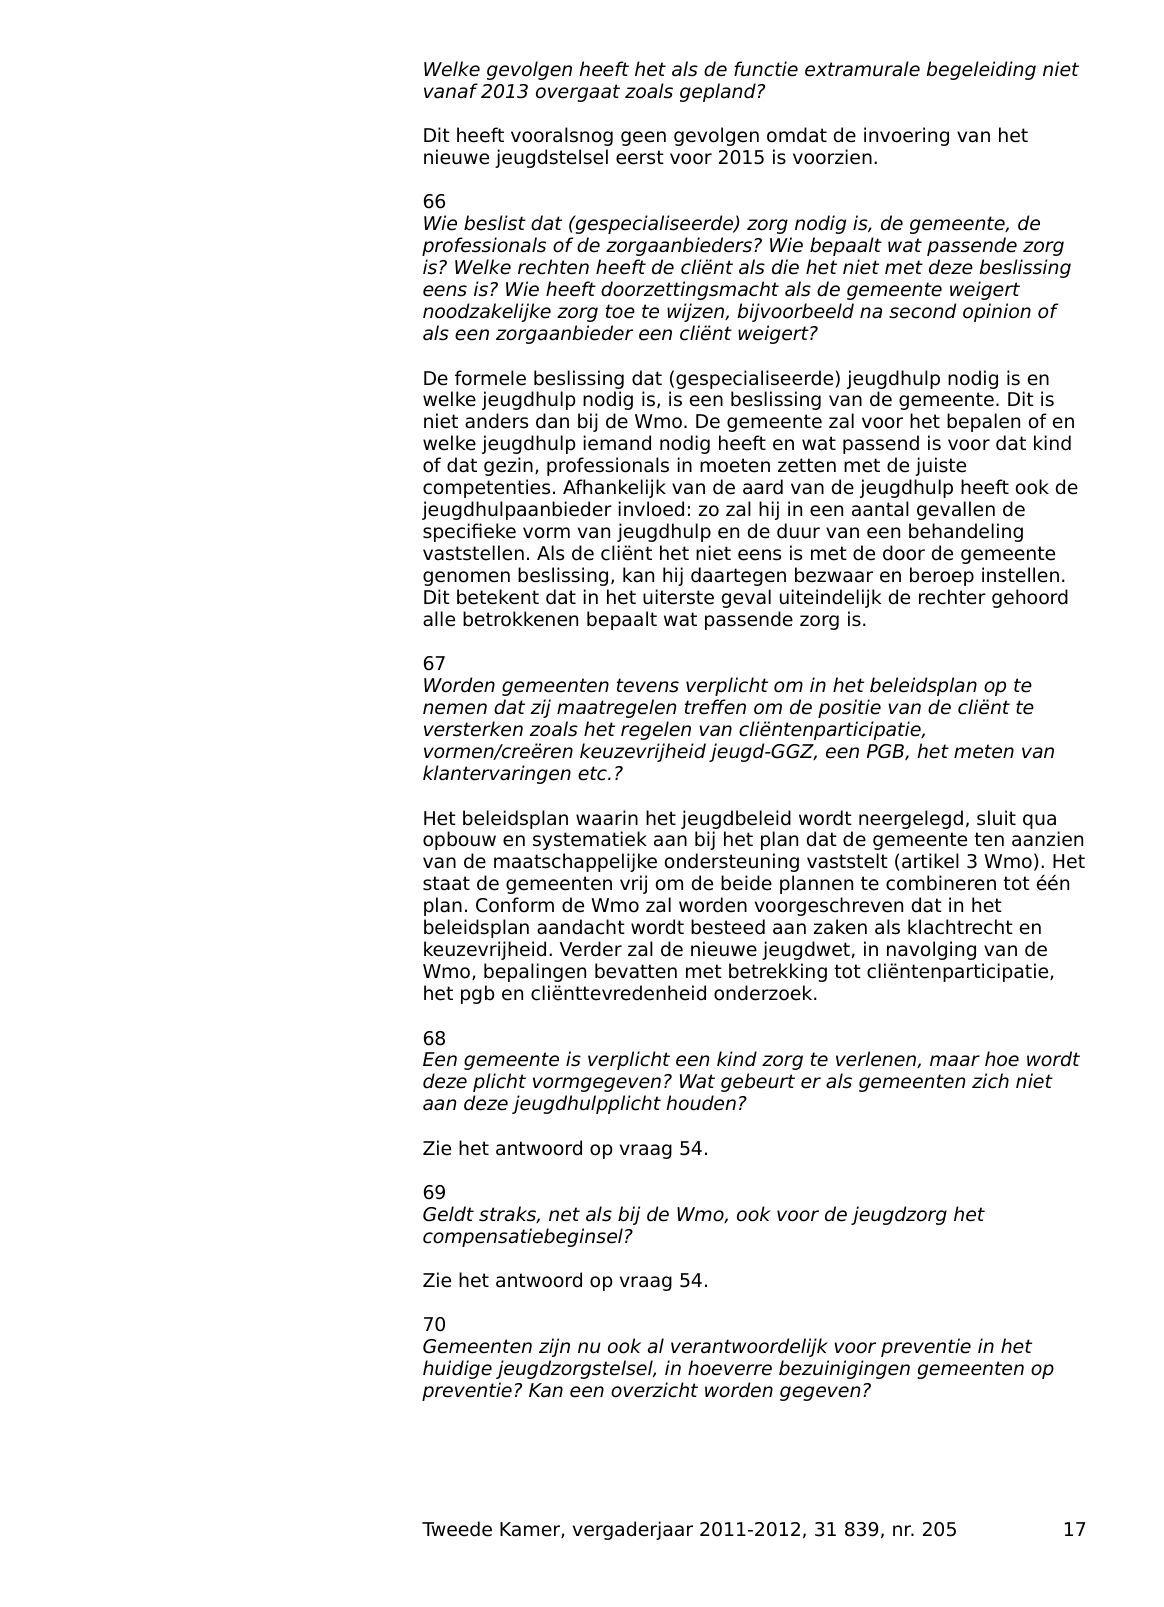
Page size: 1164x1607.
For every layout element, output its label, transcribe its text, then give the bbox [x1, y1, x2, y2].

text 68 [422, 1027, 1087, 1049]
text 70 [422, 1314, 1087, 1336]
text Gemeenten zijn nu ook al verantwoordelijk voor preventie in het huidige jeugdzorgstelsel, in hoeverre bezuinigingen gemeenten op preventie? Kan een overzicht worden gegeven? [422, 1336, 1087, 1402]
text 66 [422, 191, 1087, 213]
text Geldt straks, net als bij de Wmo, ook voor de jeugdzorg het compensatiebeginsel? [422, 1204, 1087, 1248]
text Een gemeente is verplicht een kind zorg te verlenen, maar hoe wordt deze plicht vormgegeven? Wat gebeurt er als gemeenten zich niet aan deze jeugdhulpplicht houden? [422, 1049, 1087, 1115]
text Zie het antwoord op vraag 54. [422, 1270, 1087, 1292]
text Dit heeft vooralsnog geen gevolgen omdat de invoering van het nieuwe jeugdstelsel eerst voor 2015 is voorzien. [422, 125, 1087, 169]
text Zie het antwoord op vraag 54. [422, 1137, 1087, 1159]
text Wie beslist dat (gespecialiseerde) zorg nodig is, de gemeente, de professionals of de zorgaanbieders? Wie bepaalt wat passende zorg is? Welke rechten heeft de cliënt als die het niet met deze beslissing eens is? Wie heeft doorzettingsmacht als de gemeente weigert noodzakelijke zorg toe te wijzen, bijvoorbeeld na second opinion of als een zorgaanbieder een cliënt weigert? [422, 213, 1087, 345]
text De formele beslissing dat (gespecialiseerde) jeugdhulp nodig is en welke jeugdhulp nodig is, is een beslissing van de gemeente. Dit is niet anders dan bij de Wmo. De gemeente zal voor het bepalen of en welke jeugdhulp iemand nodig heeft en wat passend is voor dat kind of dat gezin, professionals in moeten zetten met de juiste competenties. Afhankelijk van de aard van de jeugdhulp heeft ook de jeugdhulpaanbieder invloed: zo zal hij in een aantal gevallen de specifieke vorm van jeugdhulp en de duur van een behandeling vaststellen. Als de cliënt het niet eens is met de door de gemeente genomen beslissing, kan hij daartegen bezwaar en beroep instellen. Dit betekent dat in het uiterste geval uiteindelijk de rechter gehoord alle betrokkenen bepaalt wat passende zorg is. [422, 367, 1087, 631]
text 67 [422, 653, 1087, 675]
text Het beleidsplan waarin het jeugdbeleid wordt neergelegd, sluit qua opbouw en systematiek aan bij het plan dat de gemeente ten aanzien van de maatschappelijke ondersteuning vaststelt (artikel 3 Wmo). Het staat de gemeenten vrij om de beide plannen te combineren tot één plan. Conform de Wmo zal worden voorgeschreven dat in het beleidsplan aandacht wordt besteed aan zaken als klachtrecht en keuzevrijheid. Verder zal de nieuwe jeugdwet, in navolging van de Wmo, bepalingen bevatten met betrekking tot cliëntenparticipatie, het pgb en cliënttevredenheid onderzoek. [422, 807, 1087, 1005]
text 69 [422, 1182, 1087, 1204]
text Welke gevolgen heeft het als de functie extramurale begeleiding niet vanaf 2013 overgaat zoals gepland? [422, 59, 1087, 103]
text Worden gemeenten tevens verplicht om in het beleidsplan op te nemen dat zij maatregelen treffen om de positie van de cliënt te versterken zoals het regelen van cliëntenparticipatie, vormen/creëren keuzevrijheid jeugd-GGZ, een PGB, het meten van klantervaringen etc.? [422, 675, 1087, 785]
